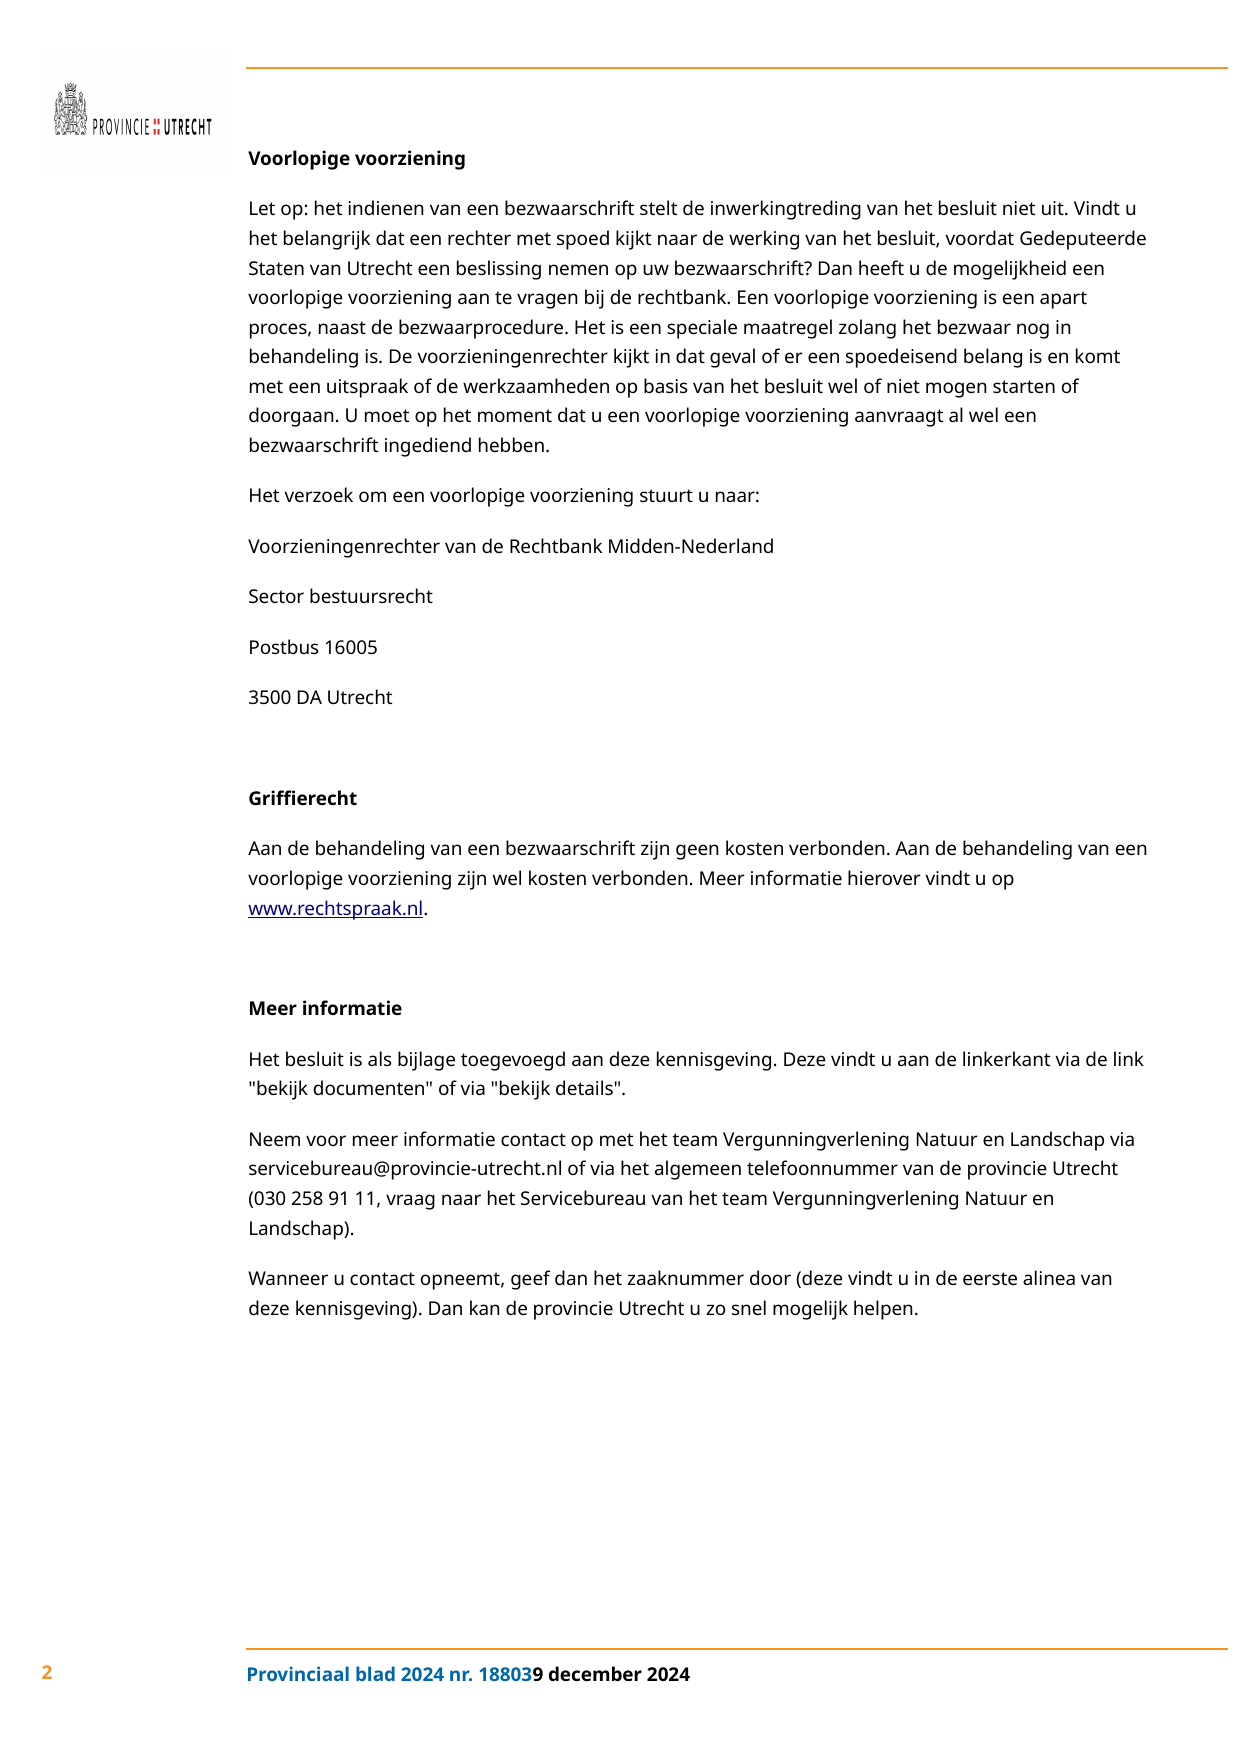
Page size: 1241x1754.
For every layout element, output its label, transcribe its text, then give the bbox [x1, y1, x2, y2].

text Aan de behandeling van een bezwaarschrift zijn geen kosten verbonden. Aan de behandeling van een voorlopige voorziening zijn wel kosten verbonden. Meer informatie hierover vindt u op www.rechtspraak.nl. [248, 836, 1152, 921]
text Griffierecht [248, 785, 1152, 811]
text Sector bestuursrecht [248, 583, 1152, 609]
text Het verzoek om een voorlopige voorziening stuurt u naar: [248, 483, 1152, 508]
text Wanneer u contact opneemt, geef dan het zaaknummer door (deze vindt u in de eerste alinea van deze kennisgeving). Dan kan de provincie Utrecht u zo snel mogelijk helpen. [248, 1265, 1152, 1321]
picture [41, 47, 231, 172]
text Voorlopige voorziening [248, 145, 1152, 171]
text 3500 DA Utrecht [248, 684, 1152, 710]
text Meer informatie [248, 996, 1152, 1021]
text Neem voor meer informatie contact op met het team Vergunningverlening Natuur en Landschap via servicebureau@provincie-utrecht.nl of via het algemeen telefoonnummer van de provincie Utrecht (030 258 91 11, vraag naar het Servicebureau van het team Vergunningverlening Natuur en Landschap). [248, 1126, 1152, 1241]
text Het besluit is als bijlage toegevoegd aan deze kennisgeving. Deze vindt u aan de linkerkant via de link "bekijk documenten" of via "bekijk details". [248, 1046, 1152, 1101]
text Postbus 16005 [248, 634, 1152, 660]
text Let op: het indienen van een bezwaarschrift stelt de inwerkingtreding van het besluit niet uit. Vindt u het belangrijk dat een rechter met spoed kijkt naar de werking van het besluit, voordat Gedeputeerde Staten van Utrecht een beslissing nemen op uw bezwaarschrift? Dan heeft u de mogelijkheid een voorlopige voorziening aan te vragen bij de rechtbank. Een voorlopige voorziening is een apart proces, naast de bezwaarprocedure. Het is een speciale maatregel zolang het bezwaar nog in behandeling is. De voorzieningenrechter kijkt in dat geval of er een spoedeisend belang is en komt met een uitspraak of de werkzaamheden op basis van het besluit wel of niet mogen starten of doorgaan. U moet op het moment dat u een voorlopige voorziening aanvraagt al wel een bezwaarschrift ingediend hebben. [248, 196, 1152, 458]
text Voorzieningenrechter van de Rechtbank Midden-Nederland [248, 533, 1152, 559]
